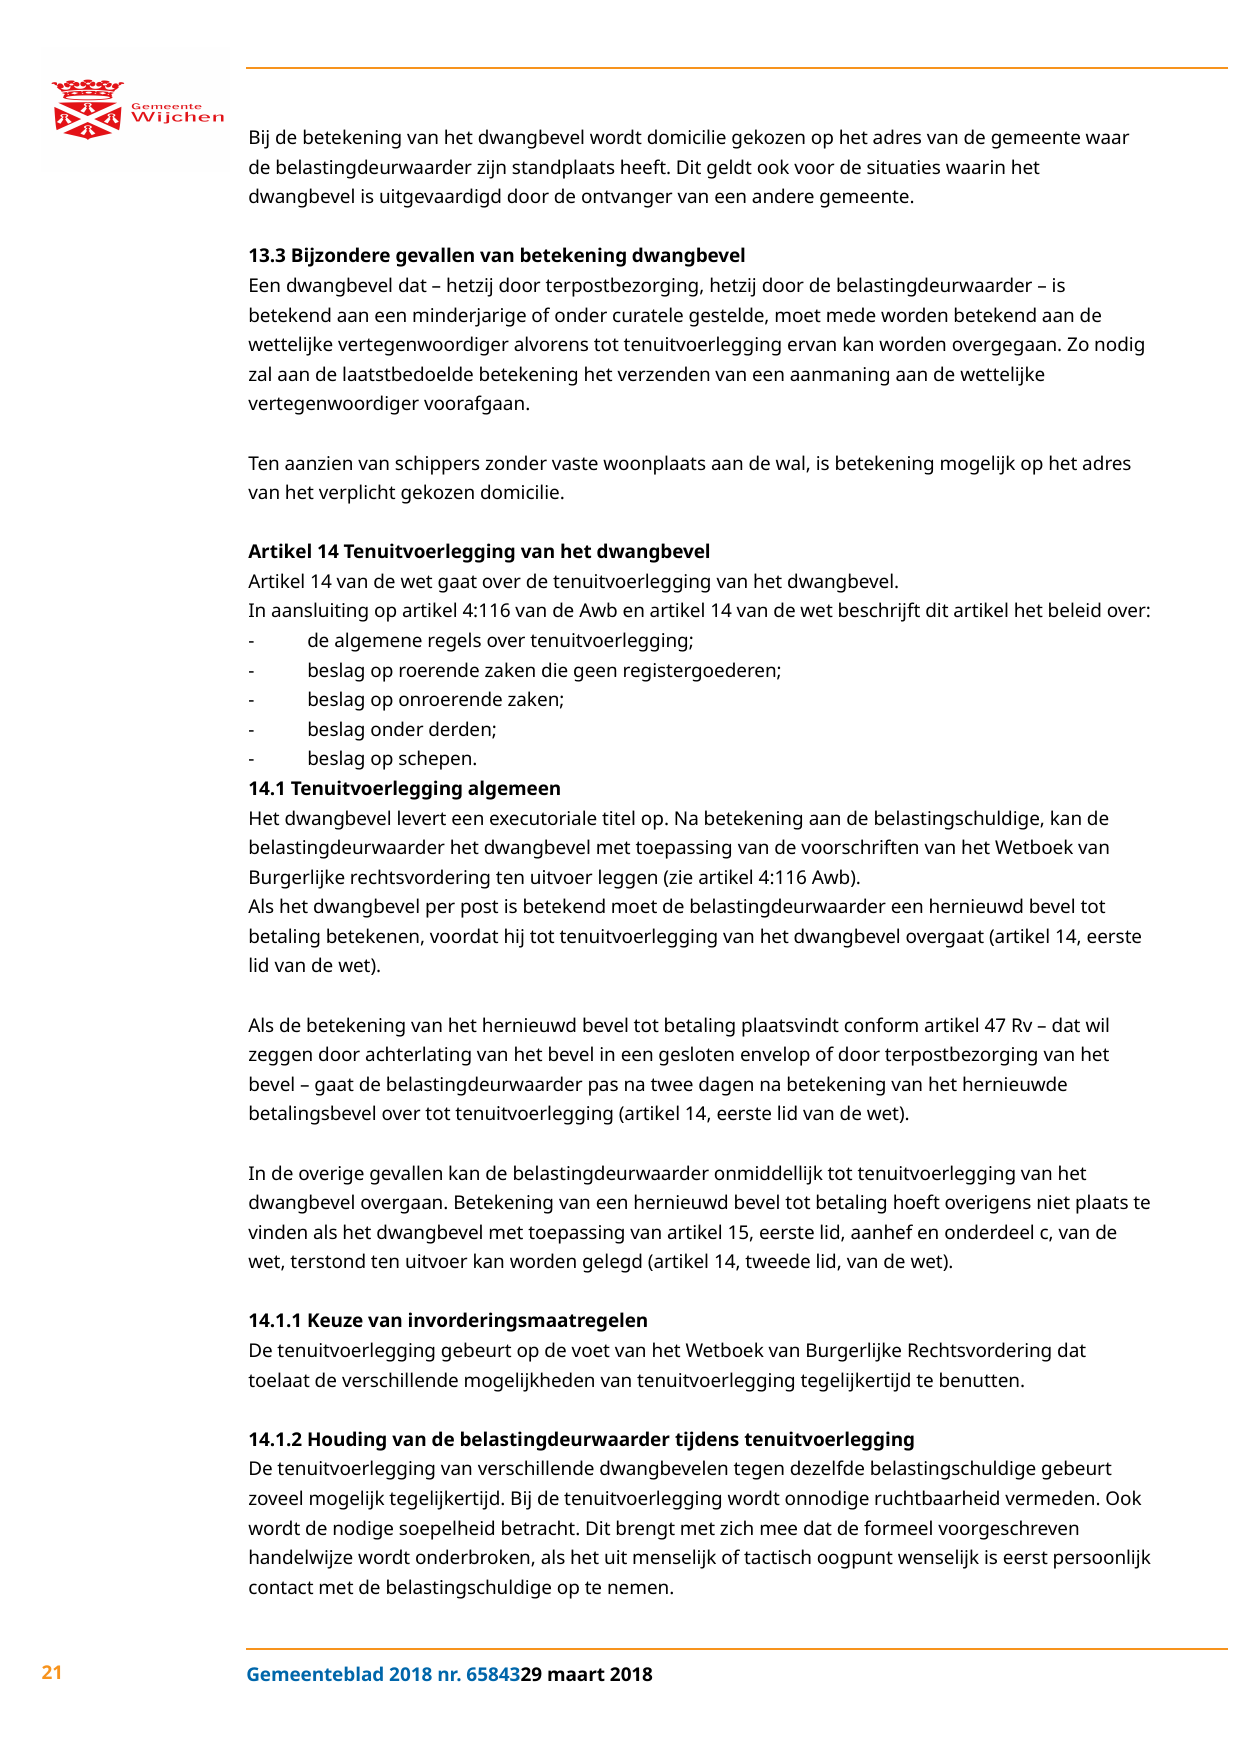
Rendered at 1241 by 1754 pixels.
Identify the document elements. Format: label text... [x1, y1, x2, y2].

list beslag onder derden; [248, 716, 1152, 742]
text Bij de betekening van het dwangbevel wordt domicilie gekozen op het adres van de gemeente waar de belastingdeurwaarder zijn standplaats heeft. Dit geldt ook voor de situaties waarin het dwangbevel is uitgevaardigd door de ontvanger van een andere gemeente. [248, 124, 1152, 209]
text In de overige gevallen kan de belastingdeurwaarder onmiddellijk tot tenuitvoerlegging van het dwangbevel overgaan. Betekening van een hernieuwd bevel tot betaling hoeft overigens niet plaats te vinden als het dwangbevel met toepassing van artikel 15, eerste lid, aanhef en onderdeel c, van de wet, terstond ten uitvoer kan worden gelegd (artikel 14, tweede lid, van de wet). [248, 1160, 1152, 1274]
list de algemene regels over tenuitvoerlegging; [248, 627, 1152, 653]
picture [41, 47, 231, 172]
text De tenuitvoerlegging van verschillende dwangbevelen tegen dezelfde belastingschuldige gebeurt zoveel mogelijk tegelijkertijd. Bij de tenuitvoerlegging wordt onnodige ruchtbaarheid vermeden. Ook wordt de nodige soepelheid betracht. Dit brengt met zich mee dat de formeel voorgeschreven handelwijze wordt onderbroken, als het uit menselijk of tactisch oogpunt wenselijk is eerst persoonlijk contact met de belastingschuldige op te nemen. [248, 1456, 1152, 1600]
text 14.1.1 Keuze van invorderingsmaatregelen [248, 1308, 1152, 1333]
text Als de betekening van het hernieuwd bevel tot betaling plaatsvindt conform artikel 47 Rv – dat wil zeggen door achterlating van het bevel in een gesloten envelop of door terpostbezorging van het bevel – gaat de belastingdeurwaarder pas na twee dagen na betekening van het hernieuwde betalingsbevel over tot tenuitvoerlegging (artikel 14, eerste lid van de wet). [248, 1012, 1152, 1126]
text Het dwangbevel levert een executoriale titel op. Na betekening aan de belastingschuldige, kan de belastingdeurwaarder het dwangbevel met toepassing van de voorschriften van het Wetboek van Burgerlijke rechtsvordering ten uitvoer leggen (zie artikel 4:116 Awb). [248, 805, 1152, 890]
text Als het dwangbevel per post is betekend moet de belastingdeurwaarder een hernieuwd bevel tot betaling betekenen, voordat hij tot tenuitvoerlegging van het dwangbevel overgaat (artikel 14, eerste lid van de wet). [248, 893, 1152, 978]
text 14.1 Tenuitvoerlegging algemeen [248, 775, 1152, 801]
list beslag op onroerende zaken; [248, 686, 1152, 712]
text Ten aanzien van schippers zonder vaste woonplaats aan de wal, is betekening mogelijk op het adres van het verplicht gekozen domicilie. [248, 450, 1152, 505]
text De tenuitvoerlegging gebeurt op de voet van het Wetboek van Burgerlijke Rechtsvordering dat toelaat de verschillende mogelijkheden van tenuitvoerlegging tegelijkertijd te benutten. [248, 1337, 1152, 1393]
text Artikel 14 van de wet gaat over de tenuitvoerlegging van het dwangbevel. [248, 568, 1152, 594]
text Een dwangbevel dat – hetzij door terpostbezorging, hetzij door de belastingdeurwaarder – is betekend aan een minderjarige of onder curatele gestelde, moet mede worden betekend aan de wettelijke vertegenwoordiger alvorens tot tenuitvoerlegging ervan kan worden overgegaan. Zo nodig zal aan de laatstbedoelde betekening het verzenden van een aanmaning aan de wettelijke vertegenwoordiger voorafgaan. [248, 272, 1152, 416]
text In aansluiting op artikel 4:116 van de Awb en artikel 14 van de wet beschrijft dit artikel het beleid over: [248, 598, 1152, 623]
text 14.1.2 Houding van de belastingdeurwaarder tijdens tenuitvoerlegging [248, 1426, 1152, 1452]
list beslag op roerende zaken die geen registergoederen; [248, 657, 1152, 683]
text 13.3 Bijzondere gevallen van betekening dwangbevel [248, 243, 1152, 268]
list beslag op schepen. [248, 746, 1152, 771]
text Artikel 14 Tenuitvoerlegging van het dwangbevel [248, 538, 1152, 564]
